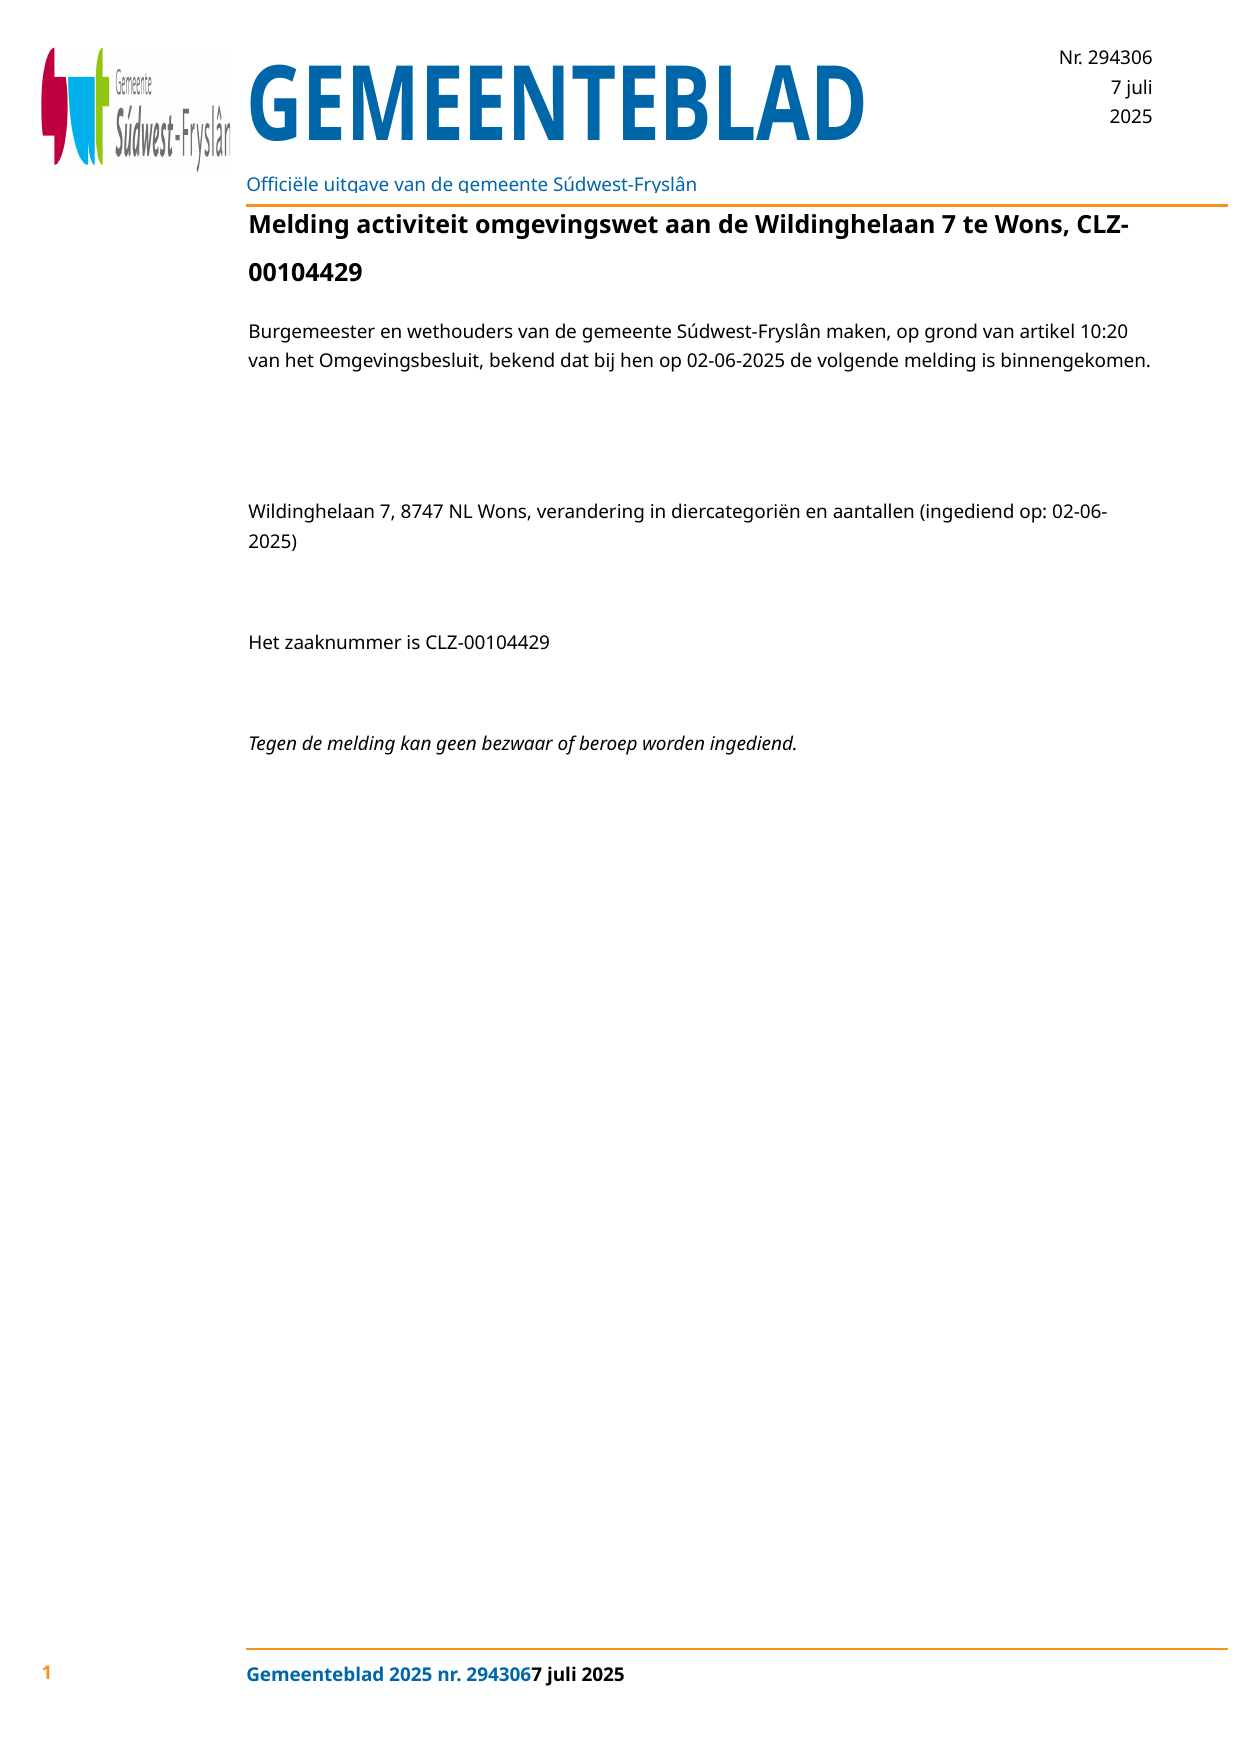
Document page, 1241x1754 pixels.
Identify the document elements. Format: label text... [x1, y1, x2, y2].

text Melding activiteit omgevingswet aan de Wildinghelaan 7 te Wons, CLZ-00104429 [248, 207, 1152, 288]
text Tegen de melding kan geen bezwaar of beroep worden ingediend. [248, 730, 1152, 756]
picture [41, 47, 231, 172]
text Burgemeester en wethouders van de gemeente Súdwest-Fryslân maken, op grond van artikel 10:20 van het Omgevingsbesluit, bekend dat bij hen op 02-06-2025 de volgende melding is binnengekomen. [248, 318, 1152, 373]
text Wildinghelaan 7, 8747 NL Wons, verandering in diercategoriën en aantallen (ingediend op: 02-06-2025) [248, 499, 1152, 554]
text Het zaaknummer is CLZ-00104429 [248, 629, 1152, 655]
